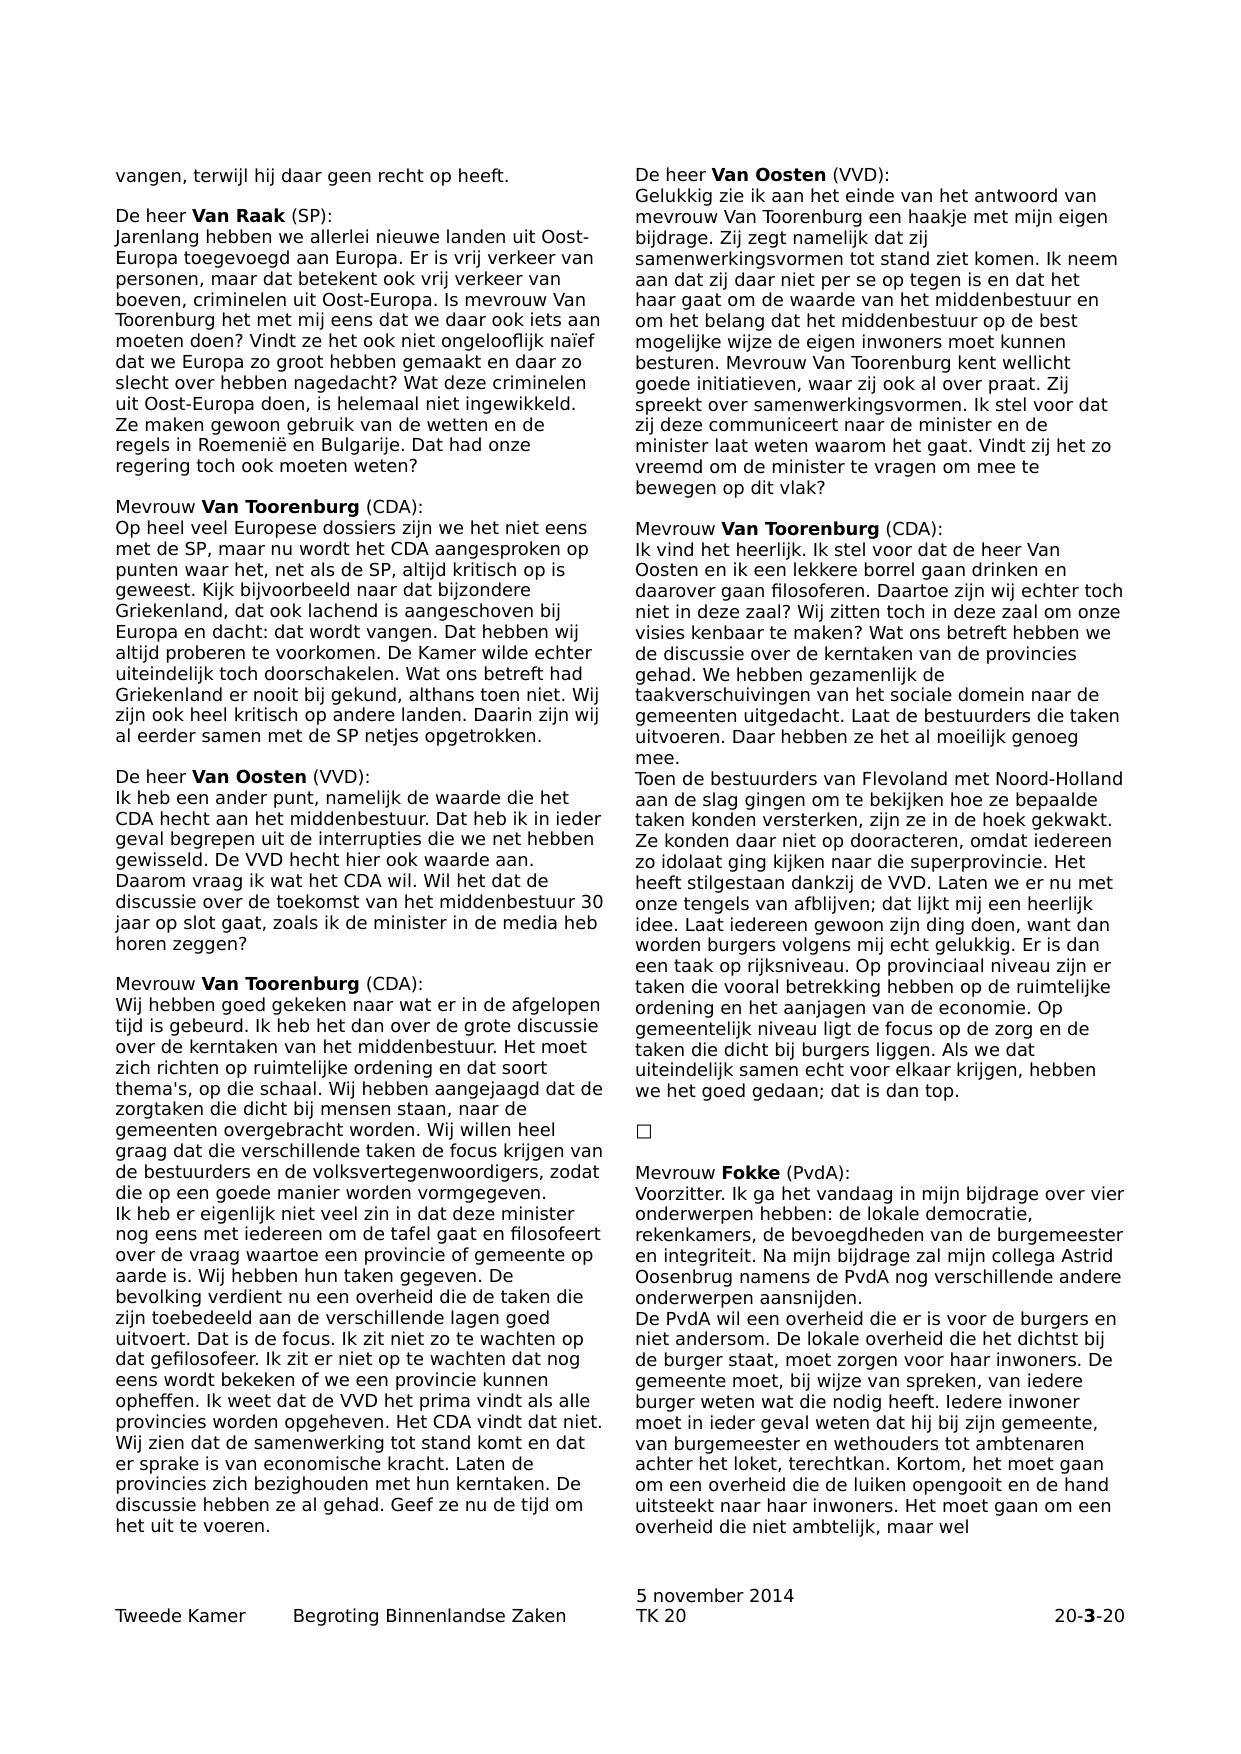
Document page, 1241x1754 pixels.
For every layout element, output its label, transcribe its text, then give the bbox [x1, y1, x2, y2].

text Voorzitter. Ik ga het vandaag in mijn bijdrage over vier onderwerpen hebben: de lokale democratie, rekenkamers, de bevoegdheden van de burgemeester en integriteit. Na mijn bijdrage zal mijn collega Astrid Oosenbrug namens de PvdA nog verschillende andere onderwerpen aansnijden. [635, 1183, 1125, 1308]
text Mevrouw Fokke (PvdA): [635, 1162, 1125, 1183]
text Toen de bestuurders van Flevoland met Noord-Holland aan de slag gingen om te bekijken hoe ze bepaalde taken konden versterken, zijn ze in de hoek gekwakt. Ze konden daar niet op dooracteren, omdat iedereen zo idolaat ging kijken naar die superprovincie. Het heeft stilgestaan dankzij de VVD. Laten we er nu met onze tengels van afblijven; dat lijkt mij een heerlijk idee. Laat iedereen gewoon zijn ding doen, want dan worden burgers volgens mij echt gelukkig. Er is dan een taak op rijksniveau. Op provinciaal niveau zijn er taken die vooral betrekking hebben op de ruimtelijke ordening en het aanjagen van de economie. Op gemeentelijk niveau ligt de focus op de zorg en de taken die dicht bij burgers liggen. Als we dat uiteindelijk samen echt voor elkaar krijgen, hebben we het goed gedaan; dat is dan top. [635, 768, 1125, 1102]
text vangen, terwijl hij daar geen recht op heeft. [115, 165, 605, 186]
text ⬜ [635, 1122, 1125, 1142]
text De heer Van Raak (SP): [115, 206, 605, 227]
text Ik vind het heerlijk. Ik stel voor dat de heer Van Oosten en ik een lekkere borrel gaan drinken en daarover gaan filosoferen. Daartoe zijn wij echter toch niet in deze zaal? Wij zitten toch in deze zaal om onze visies kenbaar te maken? Wat ons betreft hebben we de discussie over de kerntaken van de provincies gehad. We hebben gezamenlijk de taakverschuivingen van het sociale domein naar de gemeenten uitgedacht. Laat de bestuurders die taken uitvoeren. Daar hebben ze het al moeilijk genoeg mee. [635, 539, 1125, 768]
text Op heel veel Europese dossiers zijn we het niet eens met de SP, maar nu wordt het CDA aangesproken op punten waar het, net als de SP, altijd kritisch op is geweest. Kijk bijvoorbeeld naar dat bijzondere Griekenland, dat ook lachend is aangeschoven bij Europa en dacht: dat wordt vangen. Dat hebben wij altijd proberen te voorkomen. De Kamer wilde echter uiteindelijk toch doorschakelen. Wat ons betreft had Griekenland er nooit bij gekund, althans toen niet. Wij zijn ook heel kritisch op andere landen. Daarin zijn wij al eerder samen met de SP netjes opgetrokken. [115, 518, 605, 747]
text Wij hebben goed gekeken naar wat er in de afgelopen tijd is gebeurd. Ik heb het dan over de grote discussie over de kerntaken van het middenbestuur. Het moet zich richten op ruimtelijke ordening en dat soort thema's, op die schaal. Wij hebben aangejaagd dat de zorgtaken die dicht bij mensen staan, naar de gemeenten overgebracht worden. Wij willen heel graag dat die verschillende taken de focus krijgen van de bestuurders en de volksvertegenwoordigers, zodat die op een goede manier worden vormgegeven. [115, 995, 605, 1203]
text Mevrouw Van Toorenburg (CDA): [115, 974, 605, 995]
text De heer Van Oosten (VVD): [115, 767, 605, 787]
text Mevrouw Van Toorenburg (CDA): [115, 497, 605, 518]
text De heer Van Oosten (VVD): [635, 165, 1125, 186]
text Ik heb een ander punt, namelijk de waarde die het CDA hecht aan het middenbestuur. Dat heb ik in ieder geval begrepen uit de interrupties die we net hebben gewisseld. De VVD hecht hier ook waarde aan. Daarom vraag ik wat het CDA wil. Wil het dat de discussie over de toekomst van het middenbestuur 30 jaar op slot gaat, zoals ik de minister in de media heb horen zeggen? [115, 787, 605, 954]
text Mevrouw Van Toorenburg (CDA): [635, 518, 1125, 539]
text Ik heb er eigenlijk niet veel zin in dat deze minister nog eens met iedereen om de tafel gaat en filosofeert over de vraag waartoe een provincie of gemeente op aarde is. Wij hebben hun taken gegeven. De bevolking verdient nu een overheid die de taken die zijn toebedeeld aan de verschillende lagen goed uitvoert. Dat is de focus. Ik zit niet zo te wachten op dat gefilosofeer. Ik zit er niet op te wachten dat nog eens wordt bekeken of we een provincie kunnen opheffen. Ik weet dat de VVD het prima vindt als alle provincies worden opgeheven. Het CDA vindt dat niet. Wij zien dat de samenwerking tot stand komt en dat er sprake is van economische kracht. Laten de provincies zich bezighouden met hun kerntaken. De discussie hebben ze al gehad. Geef ze nu de tijd om het uit te voeren. [115, 1203, 605, 1537]
text De PvdA wil een overheid die er is voor de burgers en niet andersom. De lokale overheid die het dichtst bij de burger staat, moet zorgen voor haar inwoners. De gemeente moet, bij wijze van spreken, van iedere burger weten wat die nodig heeft. Iedere inwoner moet in ieder geval weten dat hij bij zijn gemeente, van burgemeester en wethouders tot ambtenaren achter het loket, terechtkan. Kortom, het moet gaan om een overheid die de luiken opengooit en de hand uitsteekt naar haar inwoners. Het moet gaan om een overheid die niet ambtelijk, maar wel [635, 1308, 1125, 1537]
text Jarenlang hebben we allerlei nieuwe landen uit Oost-Europa toegevoegd aan Europa. Er is vrij verkeer van personen, maar dat betekent ook vrij verkeer van boeven, criminelen uit Oost-Europa. Is mevrouw Van Toorenburg het met mij eens dat we daar ook iets aan moeten doen? Vindt ze het ook niet ongelooflijk naïef dat we Europa zo groot hebben gemaakt en daar zo slecht over hebben nagedacht? Wat deze criminelen uit Oost-Europa doen, is helemaal niet ingewikkeld. Ze maken gewoon gebruik van de wetten en de regels in Roemenië en Bulgarije. Dat had onze regering toch ook moeten weten? [115, 227, 605, 477]
text Gelukkig zie ik aan het einde van het antwoord van mevrouw Van Toorenburg een haakje met mijn eigen bijdrage. Zij zegt namelijk dat zij samenwerkingsvormen tot stand ziet komen. Ik neem aan dat zij daar niet per se op tegen is en dat het haar gaat om de waarde van het middenbestuur en om het belang dat het middenbestuur op de best mogelijke wijze de eigen inwoners moet kunnen besturen. Mevrouw Van Toorenburg kent wellicht goede initiatieven, waar zij ook al over praat. Zij spreekt over samenwerkingsvormen. Ik stel voor dat zij deze communiceert naar de minister en de minister laat weten waarom het gaat. Vindt zij het zo vreemd om de minister te vragen om mee te bewegen op dit vlak? [635, 186, 1125, 498]
